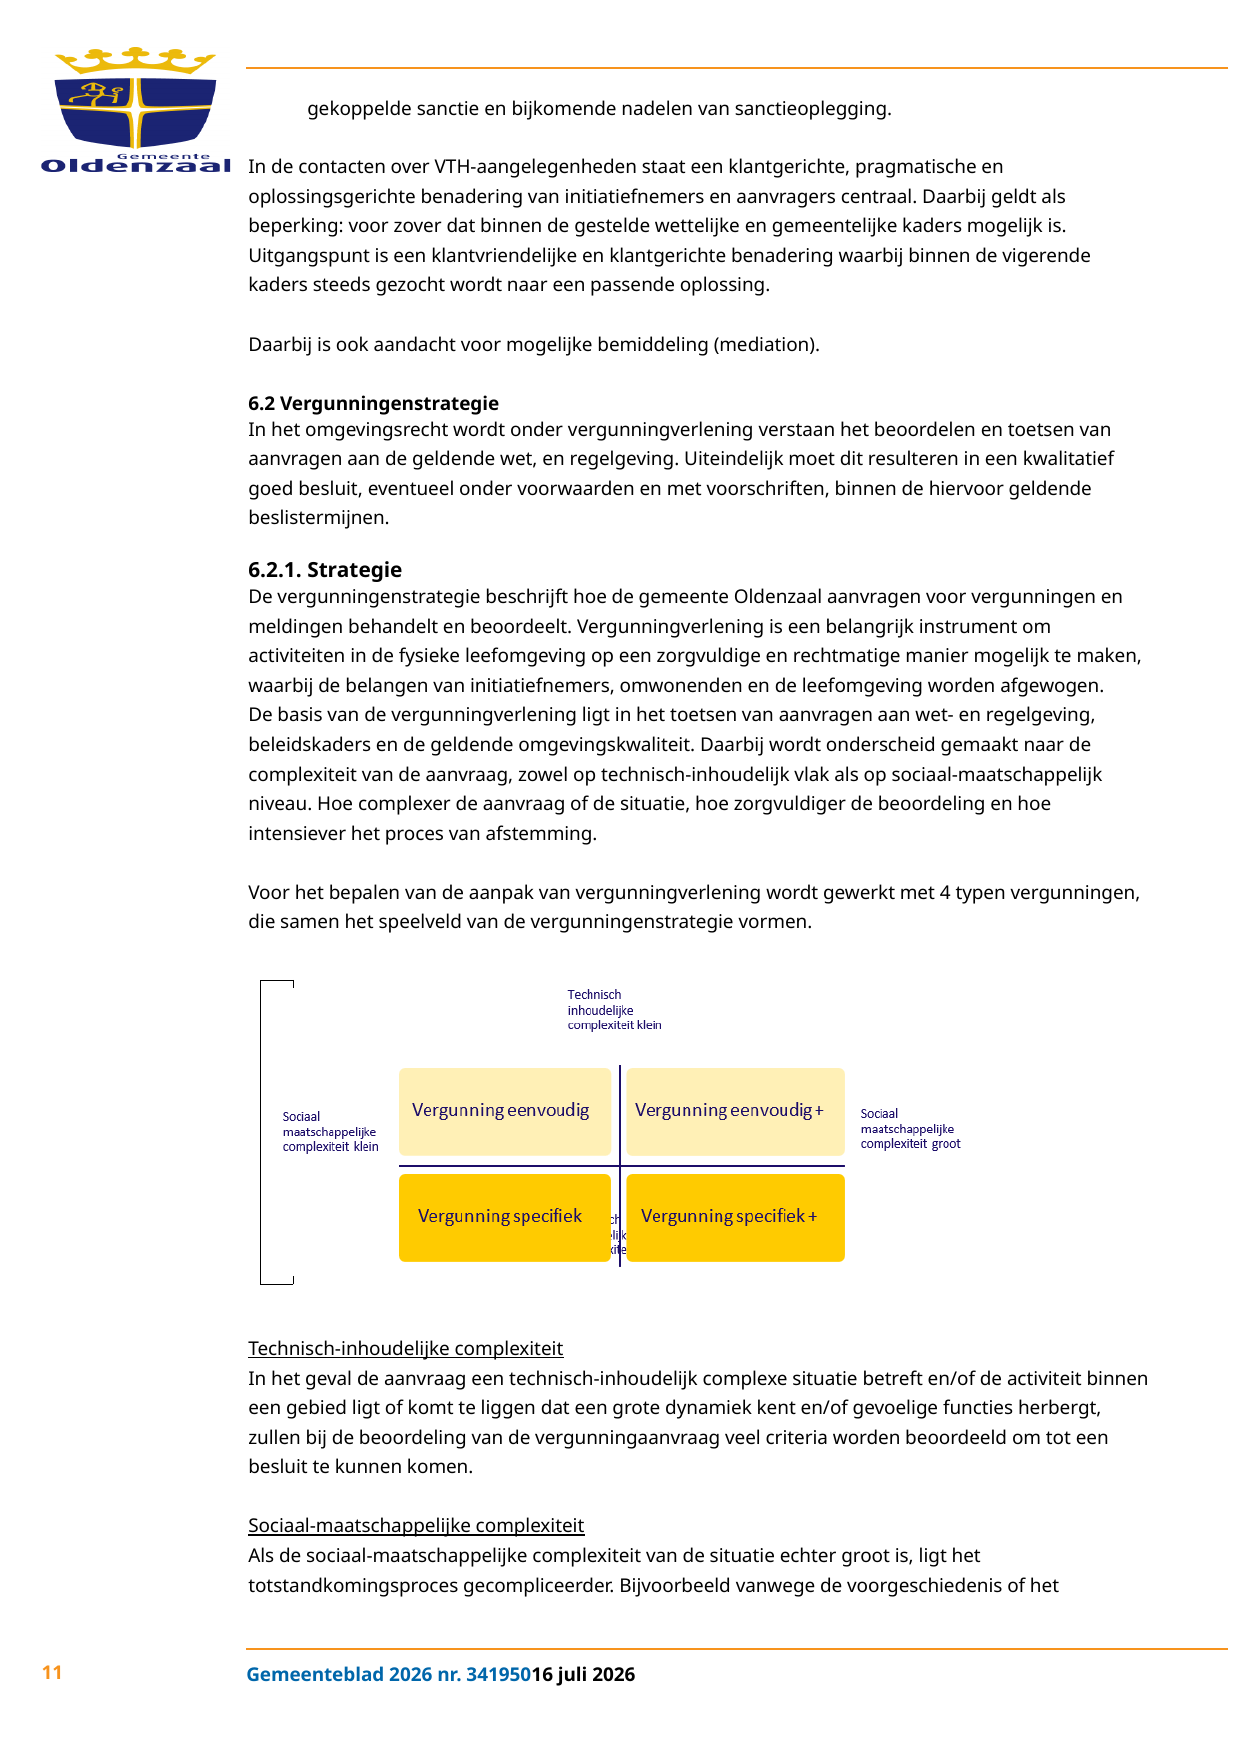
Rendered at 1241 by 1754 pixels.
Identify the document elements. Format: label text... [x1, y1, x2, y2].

text In de contacten over VTH-aangelegenheden staat een klantgerichte, pragmatische en oplossingsgerichte benadering van initiatiefnemers en aanvragers centraal. Daarbij geldt als beperking: voor zover dat binnen de gestelde wettelijke en gemeentelijke kaders mogelijk is. Uitgangspunt is een klantvriendelijke en klantgerichte benadering waarbij binnen de vigerende kaders steeds gezocht wordt naar een passende oplossing. [248, 153, 1152, 297]
text Voor het bepalen van de aanpak van vergunningverlening wordt gewerkt met 4 typen vergunningen, die samen het speelveld van de vergunningenstrategie vormen. [248, 879, 1152, 934]
text Daarbij is ook aandacht voor mogelijke bemiddeling (mediation). [248, 331, 1152, 357]
text Als de sociaal-maatschappelijke complexiteit van de situatie echter groot is, ligt het totstandkomingsproces gecompliceerder. Bijvoorbeeld vanwege de voorgeschiedenis of het [248, 1542, 1152, 1597]
text De basis van de vergunningverlening ligt in het toetsen van aanvragen aan wet- en regelgeving, beleidskaders en de geldende omgevingskwaliteit. Daarbij wordt onderscheid gemaakt naar de complexiteit van de aanvraag, zowel op technisch-inhoudelijk vlak als op sociaal-maatschappelijk niveau. Hoe complexer de aanvraag of de situatie, hoe zorgvuldiger de beoordeling en hoe intensiever het proces van afstemming. [248, 702, 1152, 846]
text Sociaal-maatschappelijke complexiteit [248, 1513, 1152, 1538]
table_header gekoppelde sanctie en bijkomende nadelen van sanctieoplegging. [248, 95, 1152, 121]
text Technisch-inhoudelijke complexiteit [248, 1335, 1152, 1361]
text In het omgevingsrecht wordt onder vergunningverlening verstaan het beoordelen en toetsen van aanvragen aan de geldende wet, en regelgeving. Uiteindelijk moet dit resulteren in een kwalitatief goed besluit, eventueel onder voorwaarden en met voorschriften, binnen de hiervoor geldende beslistermijnen. [248, 416, 1152, 530]
text 6.2 Vergunningenstrategie [248, 390, 1152, 416]
text In het geval de aanvraag een technisch-inhoudelijk complexe situatie betreft en/of de activiteit binnen een gebied ligt of komt te liggen dat een grote dynamiek kent en/of gevoelige functies herbergt, zullen bij de beoordeling van de vergunningaanvraag veel criteria worden beoordeeld om tot een besluit te kunnen komen. [248, 1365, 1152, 1479]
picture [41, 47, 231, 172]
text 6.2.1. Strategie [248, 555, 1152, 583]
picture [268, 988, 978, 1276]
text De vergunningenstrategie beschrijft hoe de gemeente Oldenzaal aanvragen voor vergunningen en meldingen behandelt en beoordeelt. Vergunningverlening is een belangrijk instrument om activiteiten in de fysieke leefomgeving op een zorgvuldige en rechtmatige manier mogelijk te maken, waarbij de belangen van initiatiefnemers, omwonenden en de leefomgeving worden afgewogen. [248, 583, 1152, 698]
